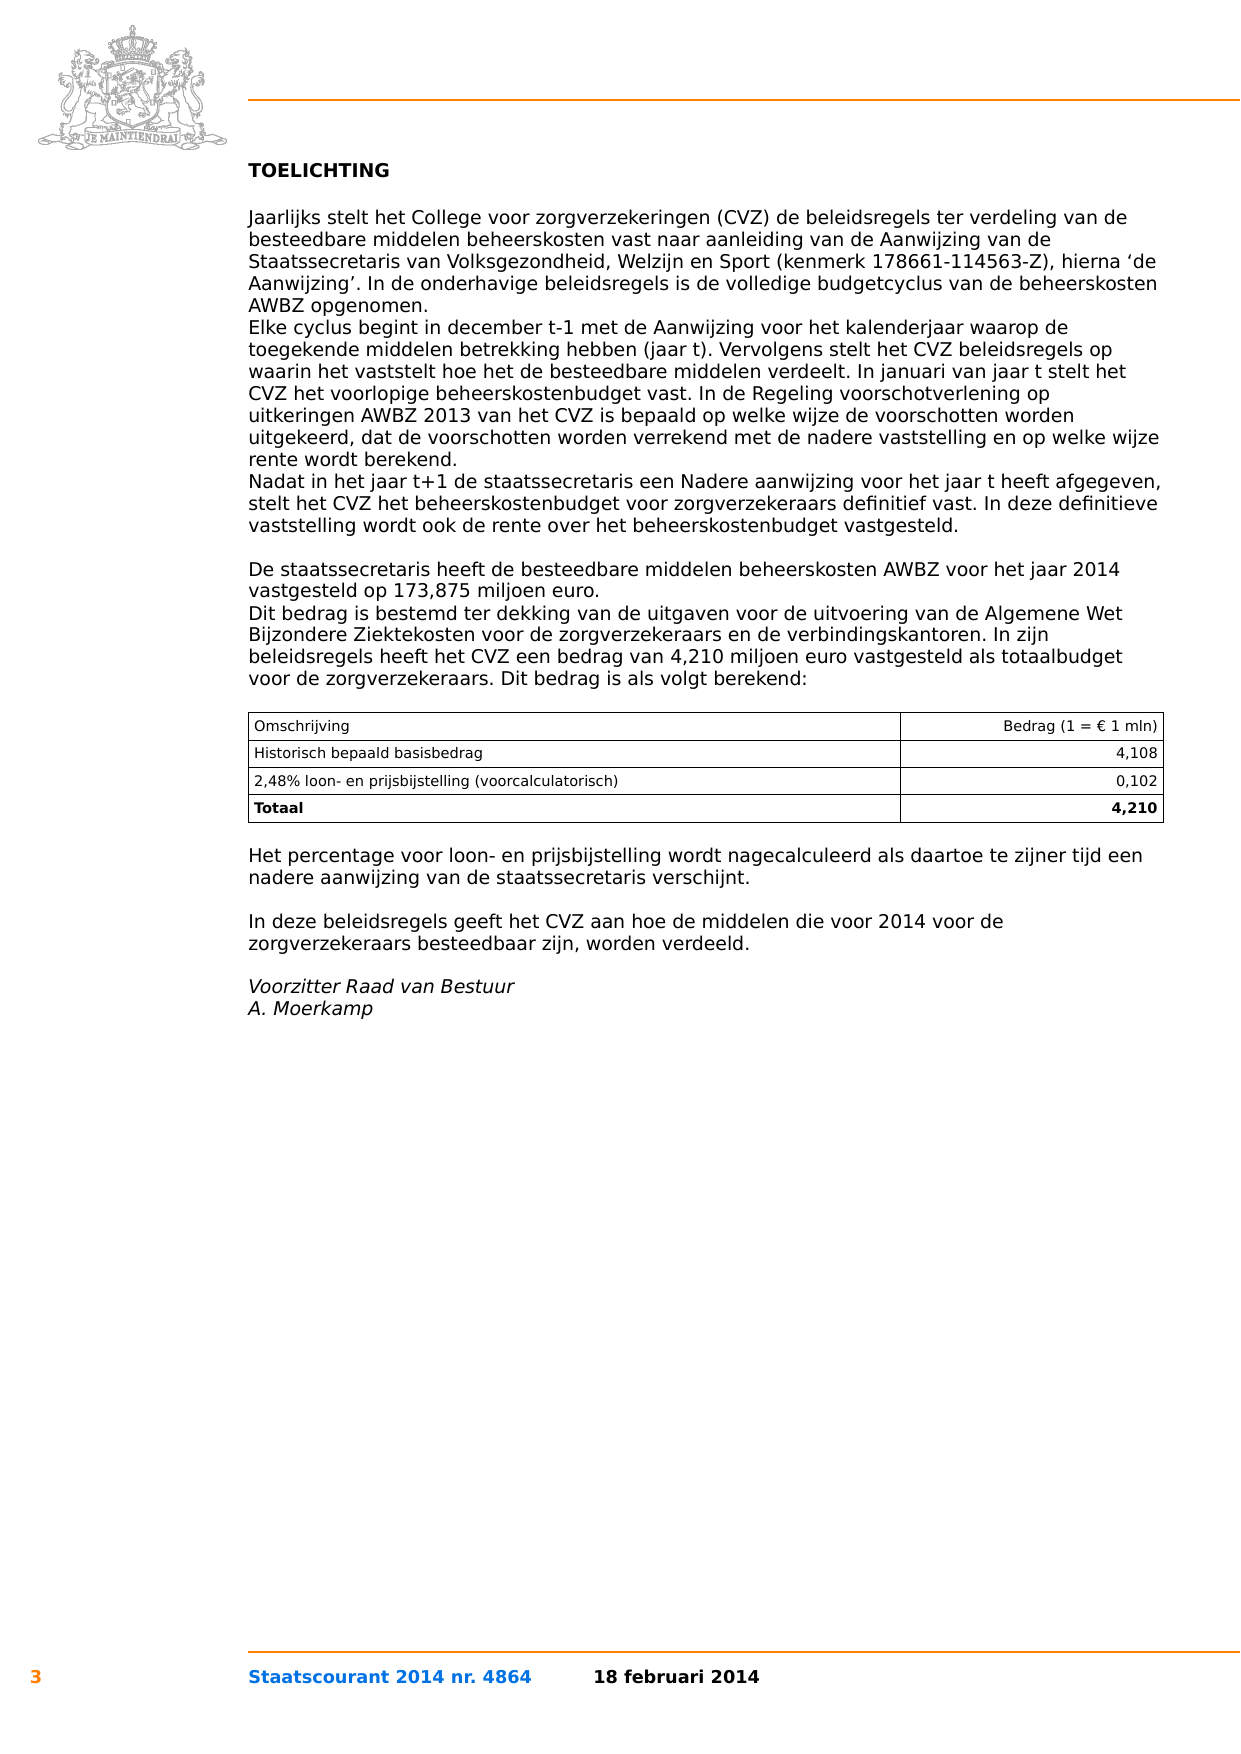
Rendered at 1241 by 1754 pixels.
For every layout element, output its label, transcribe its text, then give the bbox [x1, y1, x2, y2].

table_header Omschrijving [249, 713, 900, 739]
text Jaarlijks stelt het College voor zorgverzekeringen (CVZ) de beleidsregels ter verdeling van de besteedbare middelen beheerskosten vast naar aanleiding van de Aanwijzing van de Staatssecretaris van Volksgezondheid, Welzijn en Sport (kenmerk 178661-114563-Z), hierna ‘de Aanwijzing’. In de onderhavige beleidsregels is de volledige budgetcyclus van de beheerskosten AWBZ opgenomen. [248, 207, 1163, 317]
table_cell Historisch bepaald basisbedrag [249, 741, 900, 767]
text Voorzitter Raad van Bestuur A. Moerkamp [248, 976, 1163, 1020]
table_cell 2,48% loon- en prijsbijstelling (voorcalculatorisch) [249, 768, 900, 794]
table_cell 4,108 [901, 741, 1163, 767]
text Dit bedrag is bestemd ter dekking van de uitgaven voor de uitvoering van de Algemene Wet Bijzondere Ziektekosten voor de zorgverzekeraars en de verbindingskantoren. In zijn beleidsregels heeft het CVZ een bedrag van 4,210 miljoen euro vastgesteld als totaalbudget voor de zorgverzekeraars. Dit bedrag is als volgt berekend: [248, 602, 1163, 690]
text Elke cyclus begint in december t-1 met de Aanwijzing voor het kalenderjaar waarop de toegekende middelen betrekking hebben (jaar t). Vervolgens stelt het CVZ beleidsregels op waarin het vaststelt hoe het de besteedbare middelen verdeelt. In januari van jaar t stelt het CVZ het voorlopige beheerskostenbudget vast. In de Regeling voorschotverlening op uitkeringen AWBZ 2013 van het CVZ is bepaald op welke wijze de voorschotten worden uitgekeerd, dat de voorschotten worden verrekend met de nadere vaststelling en op welke wijze rente wordt berekend. [248, 317, 1163, 471]
table_header Bedrag (1 = € 1 mln) [901, 713, 1163, 739]
table_cell Totaal [249, 795, 900, 822]
table_cell 0,102 [901, 768, 1163, 794]
subtitle TOELICHTING [248, 160, 1163, 182]
text In deze beleidsregels geeft het CVZ aan hoe de middelen die voor 2014 voor de zorgverzekeraars besteedbaar zijn, worden verdeeld. [248, 911, 1163, 954]
text Het percentage voor loon- en prijsbijstelling wordt nagecalculeerd als daartoe te zijner tijd een nadere aanwijzing van de staatssecretaris verschijnt. [248, 845, 1163, 889]
table_cell 4,210 [901, 795, 1163, 822]
picture [38, 25, 227, 150]
text Nadat in het jaar t+1 de staatssecretaris een Nadere aanwijzing voor het jaar t heeft afgegeven, stelt het CVZ het beheerskostenbudget voor zorgverzekeraars definitief vast. In deze definitieve vaststelling wordt ook de rente over het beheerskostenbudget vastgesteld. [248, 471, 1163, 537]
text De staatssecretaris heeft de besteedbare middelen beheerskosten AWBZ voor het jaar 2014 vastgesteld op 173,875 miljoen euro. [248, 558, 1163, 602]
